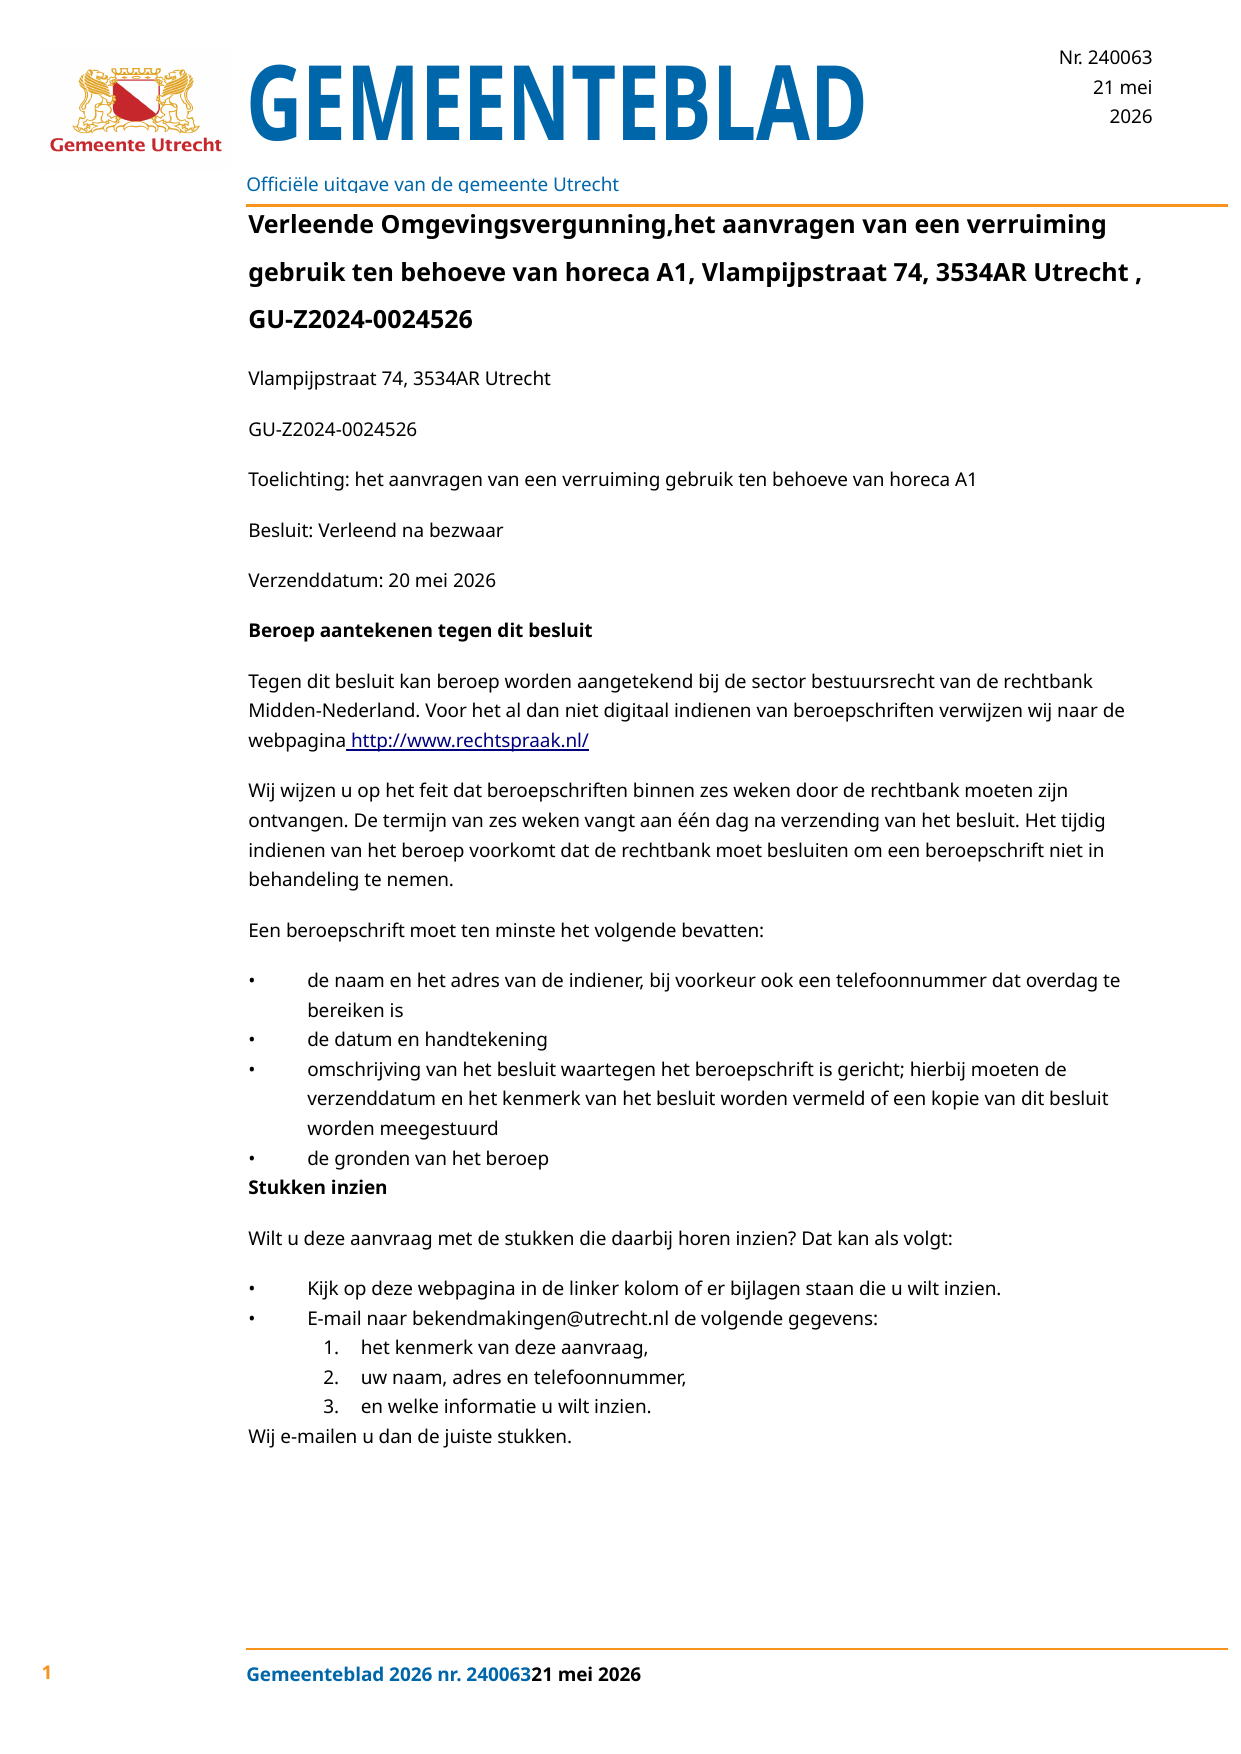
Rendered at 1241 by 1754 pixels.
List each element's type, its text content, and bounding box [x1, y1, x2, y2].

list E-mail naar bekendmakingen@utrecht.nl de volgende gegevens: [248, 1305, 1152, 1330]
text Wij e-mailen u dan de juiste stukken. [248, 1423, 1152, 1449]
text Wij wijzen u op het feit dat beroepschriften binnen zes weken door de rechtbank moeten zijn ontvangen. De termijn van zes weken vangt aan één dag na verzending van het besluit. Het tijdig indienen van het beroep voorkomt dat de rechtbank moet besluiten om een beroepschrift niet in behandeling te nemen. [248, 778, 1152, 892]
text Beroep aantekenen tegen dit besluit [248, 618, 1152, 643]
list het kenmerk van deze aanvraag, [323, 1334, 1152, 1360]
list de gronden van het beroep [248, 1145, 1152, 1170]
list en welke informatie u wilt inzien. [323, 1393, 1152, 1419]
text Wilt u deze aanvraag met de stukken die daarbij horen inzien? Dat kan als volgt: [248, 1225, 1152, 1250]
text Besluit: Verleend na bezwaar [248, 517, 1152, 542]
text GU-Z2024-0024526 [248, 416, 1152, 442]
list uw naam, adres en telefoonnummer, [323, 1364, 1152, 1389]
text Verleende Omgevingsvergunning,het aanvragen van een verruiming gebruik ten behoeve van horeca A1, Vlampijpstraat 74, 3534AR Utrecht , GU-Z2024-0024526 [248, 207, 1152, 336]
text Stukken inzien [248, 1174, 1152, 1200]
text Een beroepschrift moet ten minste het volgende bevatten: [248, 917, 1152, 942]
list de naam en het adres van de indiener, bij voorkeur ook een telefoonnummer dat overdag te bereiken is [248, 967, 1152, 1022]
text Vlampijpstraat 74, 3534AR Utrecht [248, 366, 1152, 391]
text Tegen dit besluit kan beroep worden aangetekend bij de sector bestuursrecht van de rechtbank Midden-Nederland. Voor het al dan niet digitaal indienen van beroepschriften verwijzen wij naar de webpagina http://www.rechtspraak.nl/ [248, 668, 1152, 753]
list omschrijving van het besluit waartegen het beroepschrift is gericht; hierbij moeten de verzenddatum en het kenmerk van het besluit worden vermeld of een kopie van dit besluit worden meegestuurd [248, 1056, 1152, 1141]
text Toelichting: het aanvragen van een verruiming gebruik ten behoeve van horeca A1 [248, 466, 1152, 492]
list de datum en handtekening [248, 1026, 1152, 1052]
list Kijk op deze webpagina in de linker kolom of er bijlagen staan die u wilt inzien. [248, 1275, 1152, 1301]
picture [41, 47, 231, 172]
text Verzenddatum: 20 mei 2026 [248, 567, 1152, 593]
